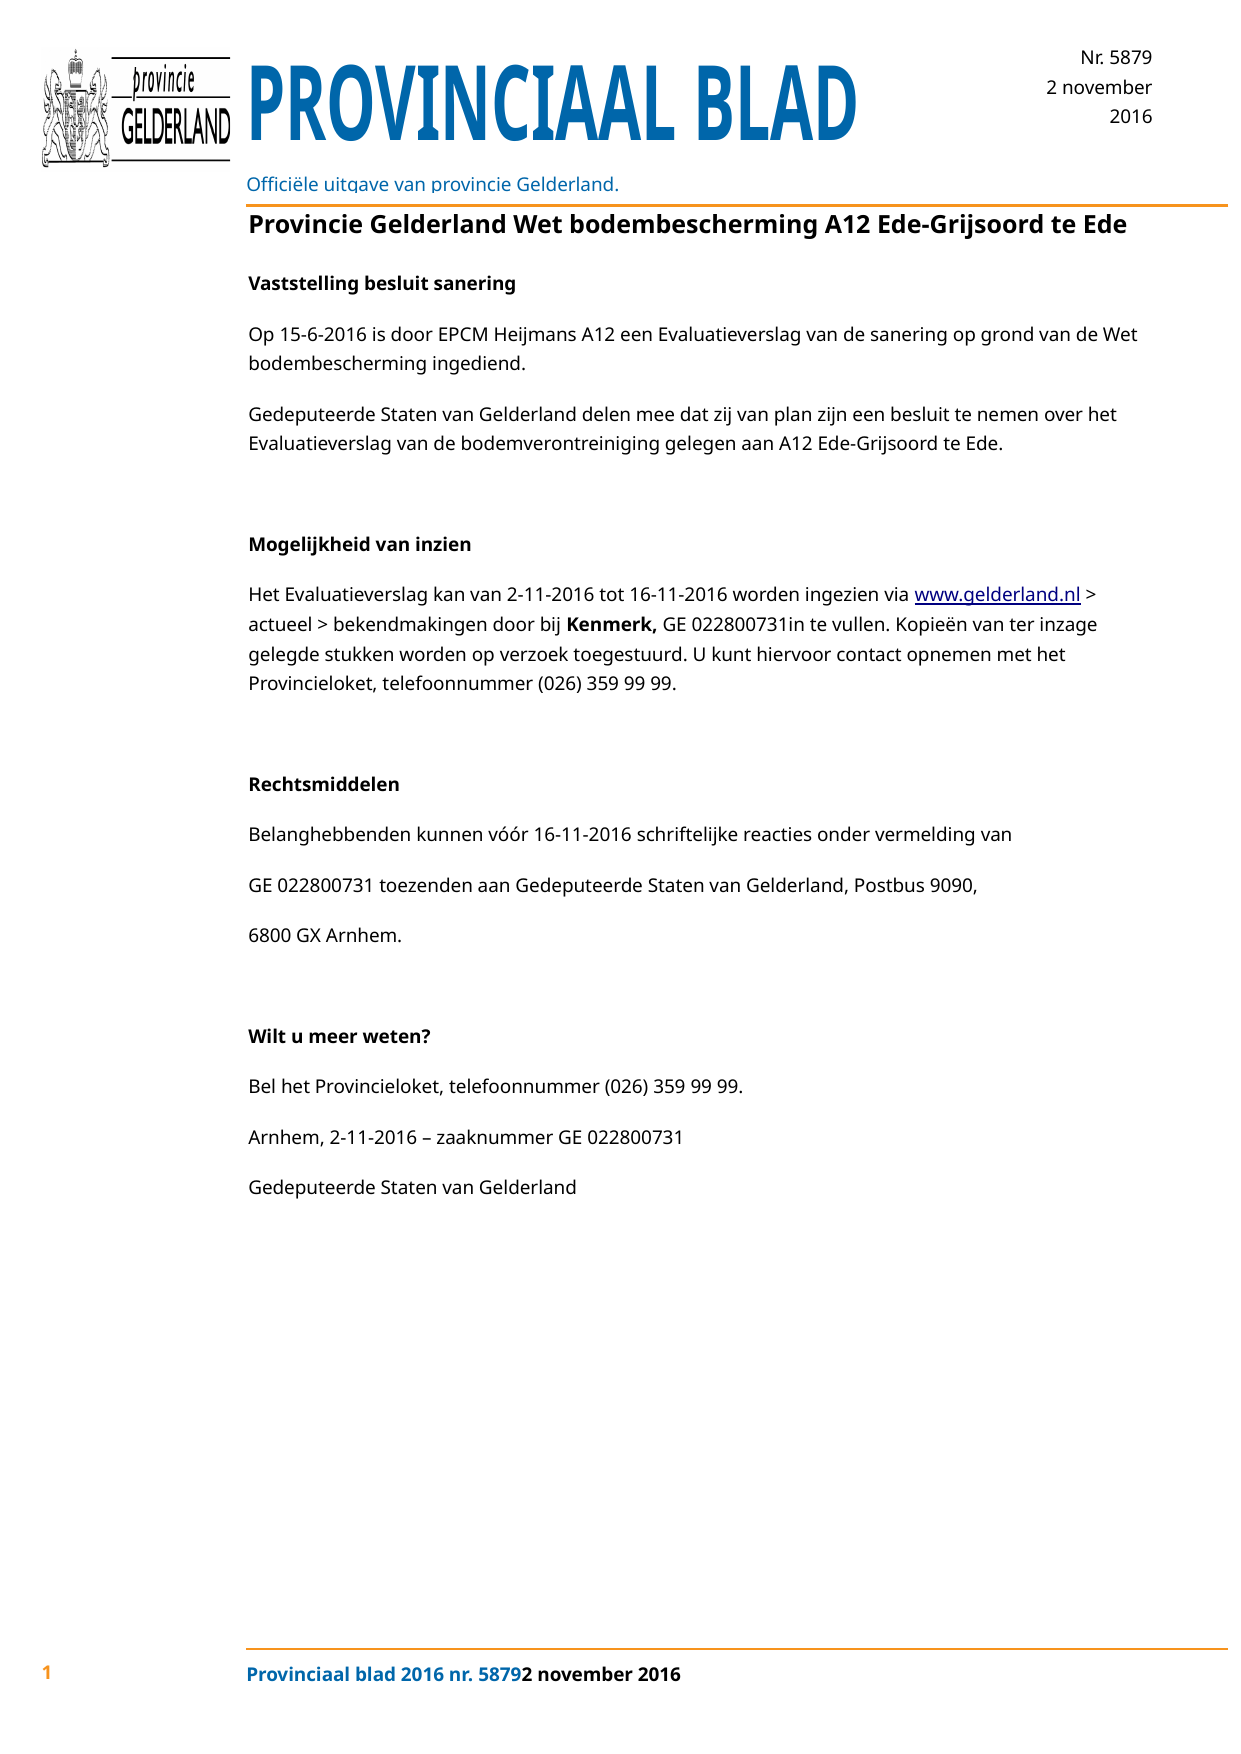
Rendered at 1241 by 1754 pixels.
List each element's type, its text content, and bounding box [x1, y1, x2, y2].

text Rechtsmiddelen [248, 771, 1152, 797]
text Provincie Gelderland Wet bodembescherming A12 Ede-Grijsoord te Ede [248, 207, 1152, 241]
text Het Evaluatieverslag kan van 2-11-2016 tot 16-11-2016 worden ingezien via www.gelderland.nl > actueel > bekendmakingen door bij Kenmerk, GE 022800731in te vullen. Kopieën van ter inzage gelegde stukken worden op verzoek toegestuurd. U kunt hiervoor contact opnemen met het Provincieloket, telefoonnummer (026) 359 99 99. [248, 582, 1152, 696]
text Arnhem, 2-11-2016 – zaaknummer GE 022800731 [248, 1124, 1152, 1150]
text 6800 GX Arnhem. [248, 922, 1152, 948]
text Op 15-6-2016 is door EPCM Heijmans A12 een Evaluatieverslag van de sanering op grond van de Wet bodembescherming ingediend. [248, 321, 1152, 376]
text Wilt u meer weten? [248, 1023, 1152, 1049]
text Gedeputeerde Staten van Gelderland delen mee dat zij van plan zijn een besluit te nemen over het Evaluatieverslag van de bodemverontreiniging gelegen aan A12 Ede-Grijsoord te Ede. [248, 401, 1152, 456]
picture [41, 47, 231, 172]
text Vaststelling besluit sanering [248, 270, 1152, 296]
text Bel het Provincieloket, telefoonnummer (026) 359 99 99. [248, 1074, 1152, 1099]
text GE 022800731 toezenden aan Gedeputeerde Staten van Gelderland, Postbus 9090, [248, 872, 1152, 898]
text Mogelijkheid van inzien [248, 531, 1152, 557]
text Gedeputeerde Staten van Gelderland [248, 1174, 1152, 1200]
text Belanghebbenden kunnen vóór 16-11-2016 schriftelijke reacties onder vermelding van [248, 822, 1152, 847]
